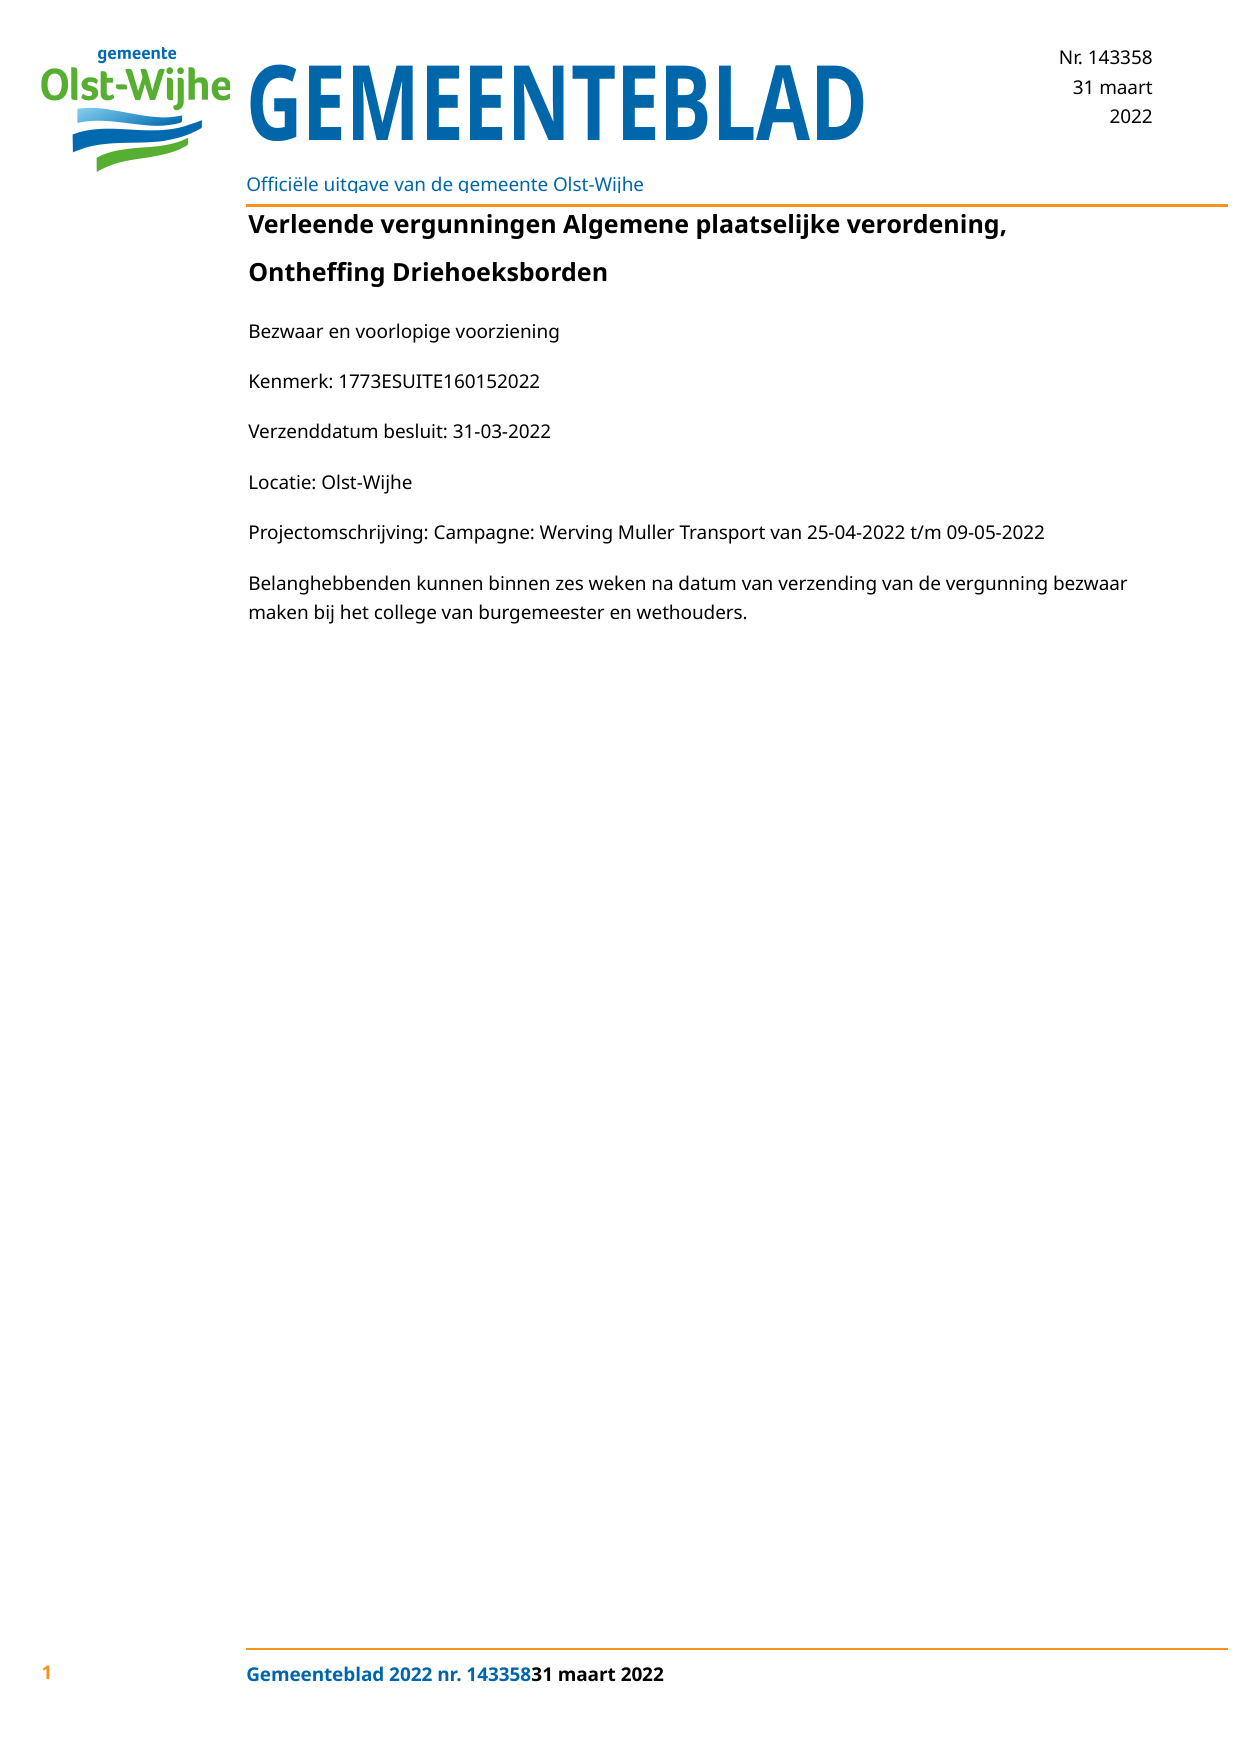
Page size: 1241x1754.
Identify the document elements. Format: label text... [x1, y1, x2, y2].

picture [41, 47, 231, 172]
text Locatie: Olst-Wijhe [248, 469, 1152, 495]
text Verleende vergunningen Algemene plaatselijke verordening, Ontheffing Driehoeksborden [248, 207, 1152, 288]
text Projectomschrijving: Campagne: Werving Muller Transport van 25-04-2022 t/m 09-05-2022 [248, 519, 1152, 545]
text Bezwaar en voorlopige voorziening [248, 318, 1152, 344]
text Verzenddatum besluit: 31-03-2022 [248, 419, 1152, 444]
text Kenmerk: 1773ESUITE160152022 [248, 368, 1152, 394]
text Belanghebbenden kunnen binnen zes weken na datum van verzending van de vergunning bezwaar maken bij het college van burgemeester en wethouders. [248, 570, 1152, 625]
